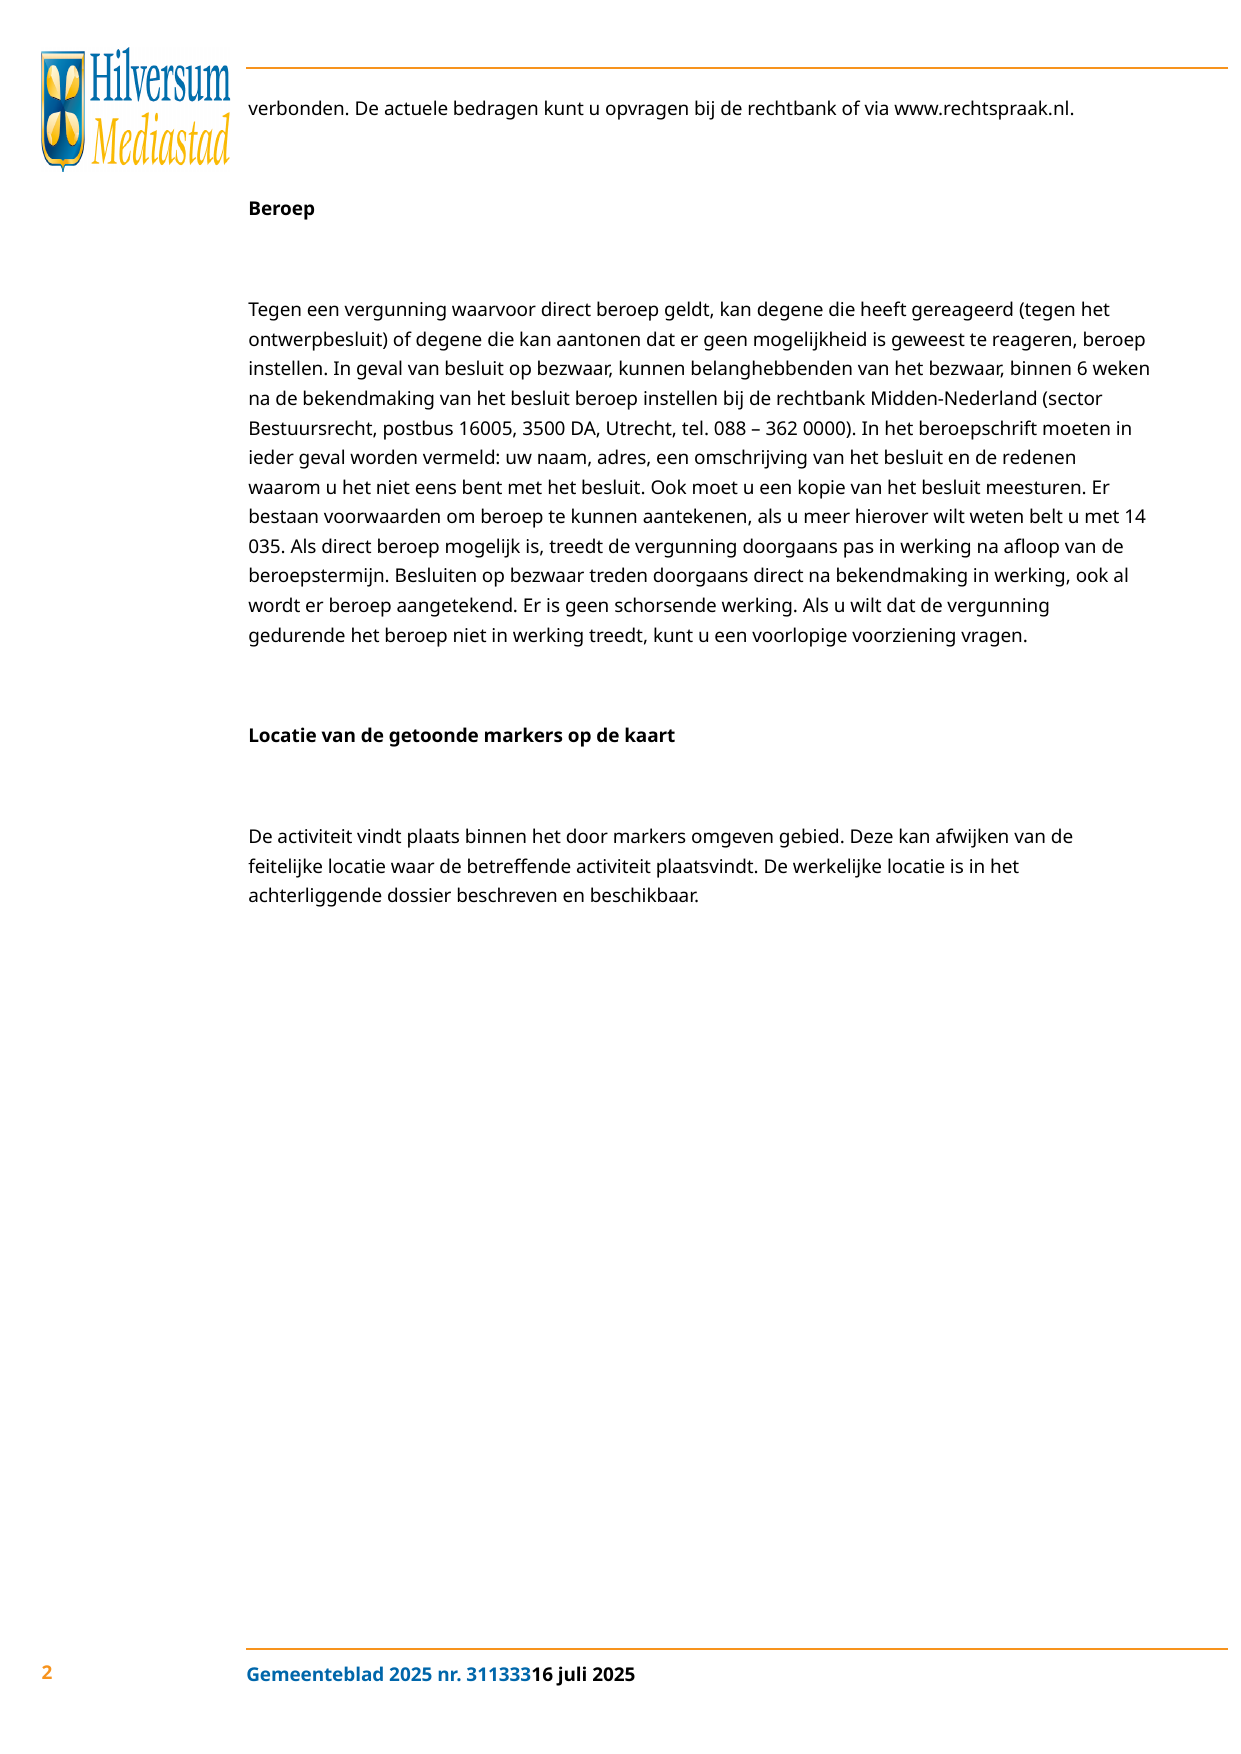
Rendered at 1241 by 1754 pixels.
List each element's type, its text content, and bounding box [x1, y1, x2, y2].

text Tegen een vergunning waarvoor direct beroep geldt, kan degene die heeft gereageerd (tegen het ontwerpbesluit) of degene die kan aantonen dat er geen mogelijkheid is geweest te reageren, beroep instellen. In geval van besluit op bezwaar, kunnen belanghebbenden van het bezwaar, binnen 6 weken na de bekendmaking van het besluit beroep instellen bij de rechtbank Midden-Nederland (sector Bestuursrecht, postbus 16005, 3500 DA, Utrecht, tel. 088 – 362 0000). In het beroepschrift moeten in ieder geval worden vermeld: uw naam, adres, een omschrijving van het besluit en de redenen waarom u het niet eens bent met het besluit. Ook moet u een kopie van het besluit meesturen. Er bestaan voorwaarden om beroep te kunnen aantekenen, als u meer hierover wilt weten belt u met 14 035. Als direct beroep mogelijk is, treedt de vergunning doorgaans pas in werking na afloop van de beroepstermijn. Besluiten op bezwaar treden doorgaans direct na bekendmaking in werking, ook al wordt er beroep aangetekend. Er is geen schorsende werking. Als u wilt dat de vergunning gedurende het beroep niet in werking treedt, kunt u een voorlopige voorziening vragen. [248, 296, 1152, 648]
text De activiteit vindt plaats binnen het door markers omgeven gebied. Deze kan afwijken van de feitelijke locatie waar de betreffende activiteit plaatsvindt. De werkelijke locatie is in het achterliggende dossier beschreven en beschikbaar. [248, 823, 1152, 908]
picture [41, 47, 231, 172]
text verbonden. De actuele bedragen kunt u opvragen bij de rechtbank of via www.rechtspraak.nl. [248, 95, 1152, 121]
text Beroep [248, 196, 1152, 221]
text Locatie van de getoonde markers op de kaart [248, 723, 1152, 748]
